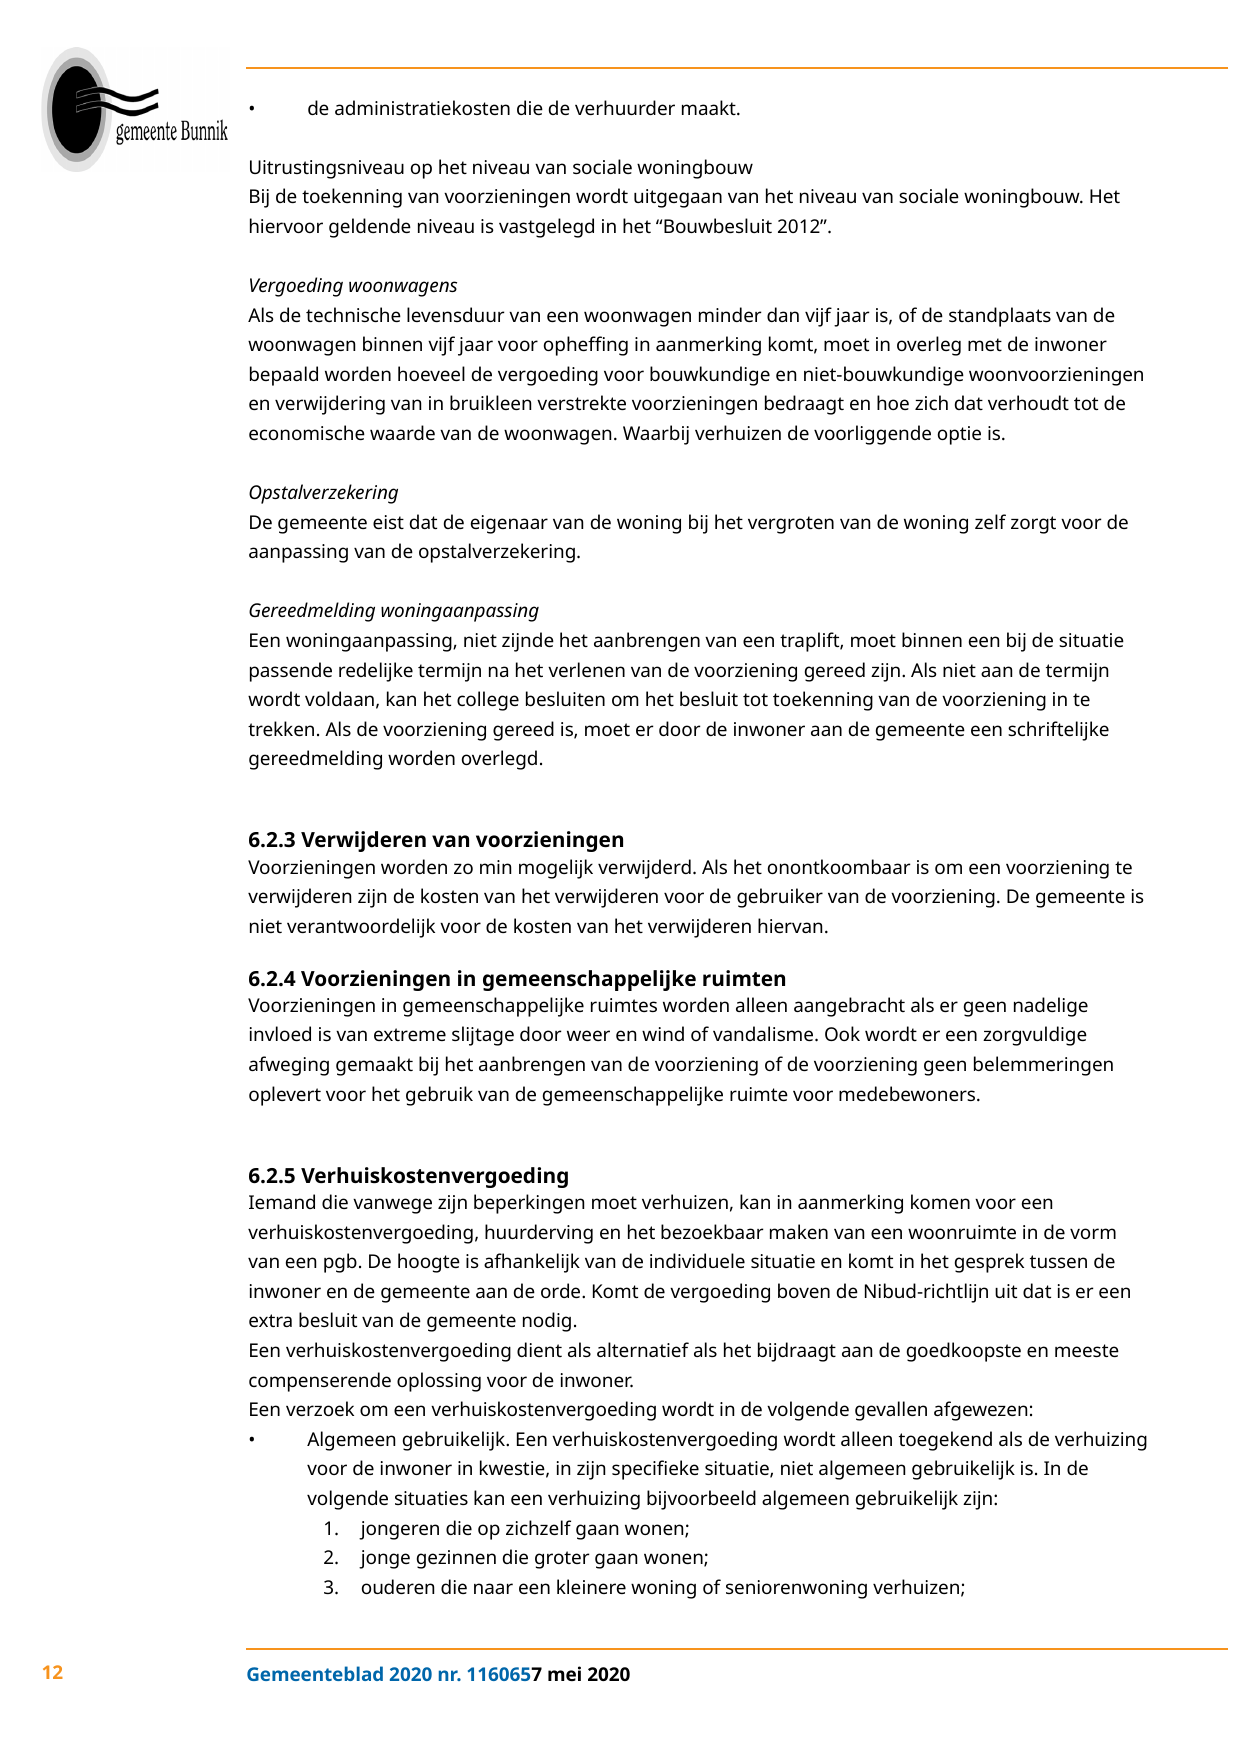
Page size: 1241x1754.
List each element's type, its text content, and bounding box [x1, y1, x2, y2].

text Opstalverzekering [248, 479, 1152, 505]
list ouderen die naar een kleinere woning of seniorenwoning verhuizen; [323, 1574, 1152, 1599]
text Voorzieningen in gemeenschappelijke ruimtes worden alleen aangebracht als er geen nadelige invloed is van extreme slijtage door weer en wind of vandalisme. Ook wordt er een zorgvuldige afweging gemaakt bij het aanbrengen van de voorziening of de voorziening geen belemmeringen oplevert voor het gebruik van de gemeenschappelijke ruimte voor medebewoners. [248, 992, 1152, 1107]
text Gereedmelding woningaanpassing [248, 598, 1152, 623]
text Een verhuiskostenvergoeding dient als alternatief als het bijdraagt aan de goedkoopste en meeste compenserende oplossing voor de inwoner. [248, 1337, 1152, 1392]
text Als de technische levensduur van een woonwagen minder dan vijf jaar is, of de standplaats van de woonwagen binnen vijf jaar voor opheffing in aanmerking komt, moet in overleg met de inwoner bepaald worden hoeveel de vergoeding voor bouwkundige en niet-bouwkundige woonvoorzieningen en verwijdering van in bruikleen verstrekte voorzieningen bedraagt en hoe zich dat verhoudt tot de economische waarde van de woonwagen. Waarbij verhuizen de voorliggende optie is. [248, 302, 1152, 446]
list de administratiekosten die de verhuurder maakt. [248, 95, 1152, 121]
text Uitrustingsniveau op het niveau van sociale woningbouw [248, 154, 1152, 180]
text Iemand die vanwege zijn beperkingen moet verhuizen, kan in aanmerking komen voor een verhuiskostenvergoeding, huurderving en het bezoekbaar maken van een woonruimte in de vorm van een pgb. De hoogte is afhankelijk van de individuele situatie en komt in het gesprek tussen de inwoner en de gemeente aan de orde. Komt de vergoeding boven de Nibud-richtlijn uit dat is er een extra besluit van de gemeente nodig. [248, 1189, 1152, 1333]
text Een woningaanpassing, niet zijnde het aanbrengen van een traplift, moet binnen een bij de situatie passende redelijke termijn na het verlenen van de voorziening gereed zijn. Als niet aan de termijn wordt voldaan, kan het college besluiten om het besluit tot toekenning van de voorziening in te trekken. Als de voorziening gereed is, moet er door de inwoner aan de gemeente een schriftelijke gereedmelding worden overlegd. [248, 627, 1152, 771]
list jongeren die op zichzelf gaan wonen; [323, 1515, 1152, 1540]
text Een verzoek om een verhuiskostenvergoeding wordt in de volgende gevallen afgewezen: [248, 1396, 1152, 1422]
picture [41, 47, 231, 172]
text Bij de toekenning van voorzieningen wordt uitgegaan van het niveau van sociale woningbouw. Het hiervoor geldende niveau is vastgelegd in het “Bouwbesluit 2012”. [248, 183, 1152, 239]
text 6.2.5 Verhuiskostenvergoeding [248, 1161, 1152, 1189]
text 6.2.3 Verwijderen van voorzieningen [248, 826, 1152, 854]
text De gemeente eist dat de eigenaar van de woning bij het vergroten van de woning zelf zorgt voor de aanpassing van de opstalverzekering. [248, 509, 1152, 564]
list jonge gezinnen die groter gaan wonen; [323, 1544, 1152, 1570]
text 6.2.4 Voorzieningen in gemeenschappelijke ruimten [248, 964, 1152, 992]
list Algemeen gebruikelijk. Een verhuiskostenvergoeding wordt alleen toegekend als de verhuizing voor de inwoner in kwestie, in zijn specifieke situatie, niet algemeen gebruikelijk is. In de volgende situaties kan een verhuizing bijvoorbeeld algemeen gebruikelijk zijn: [248, 1426, 1152, 1511]
text Voorzieningen worden zo min mogelijk verwijderd. Als het onontkoombaar is om een voorziening te verwijderen zijn de kosten van het verwijderen voor de gebruiker van de voorziening. De gemeente is niet verantwoordelijk voor de kosten van het verwijderen hiervan. [248, 854, 1152, 939]
text Vergoeding woonwagens [248, 272, 1152, 298]
